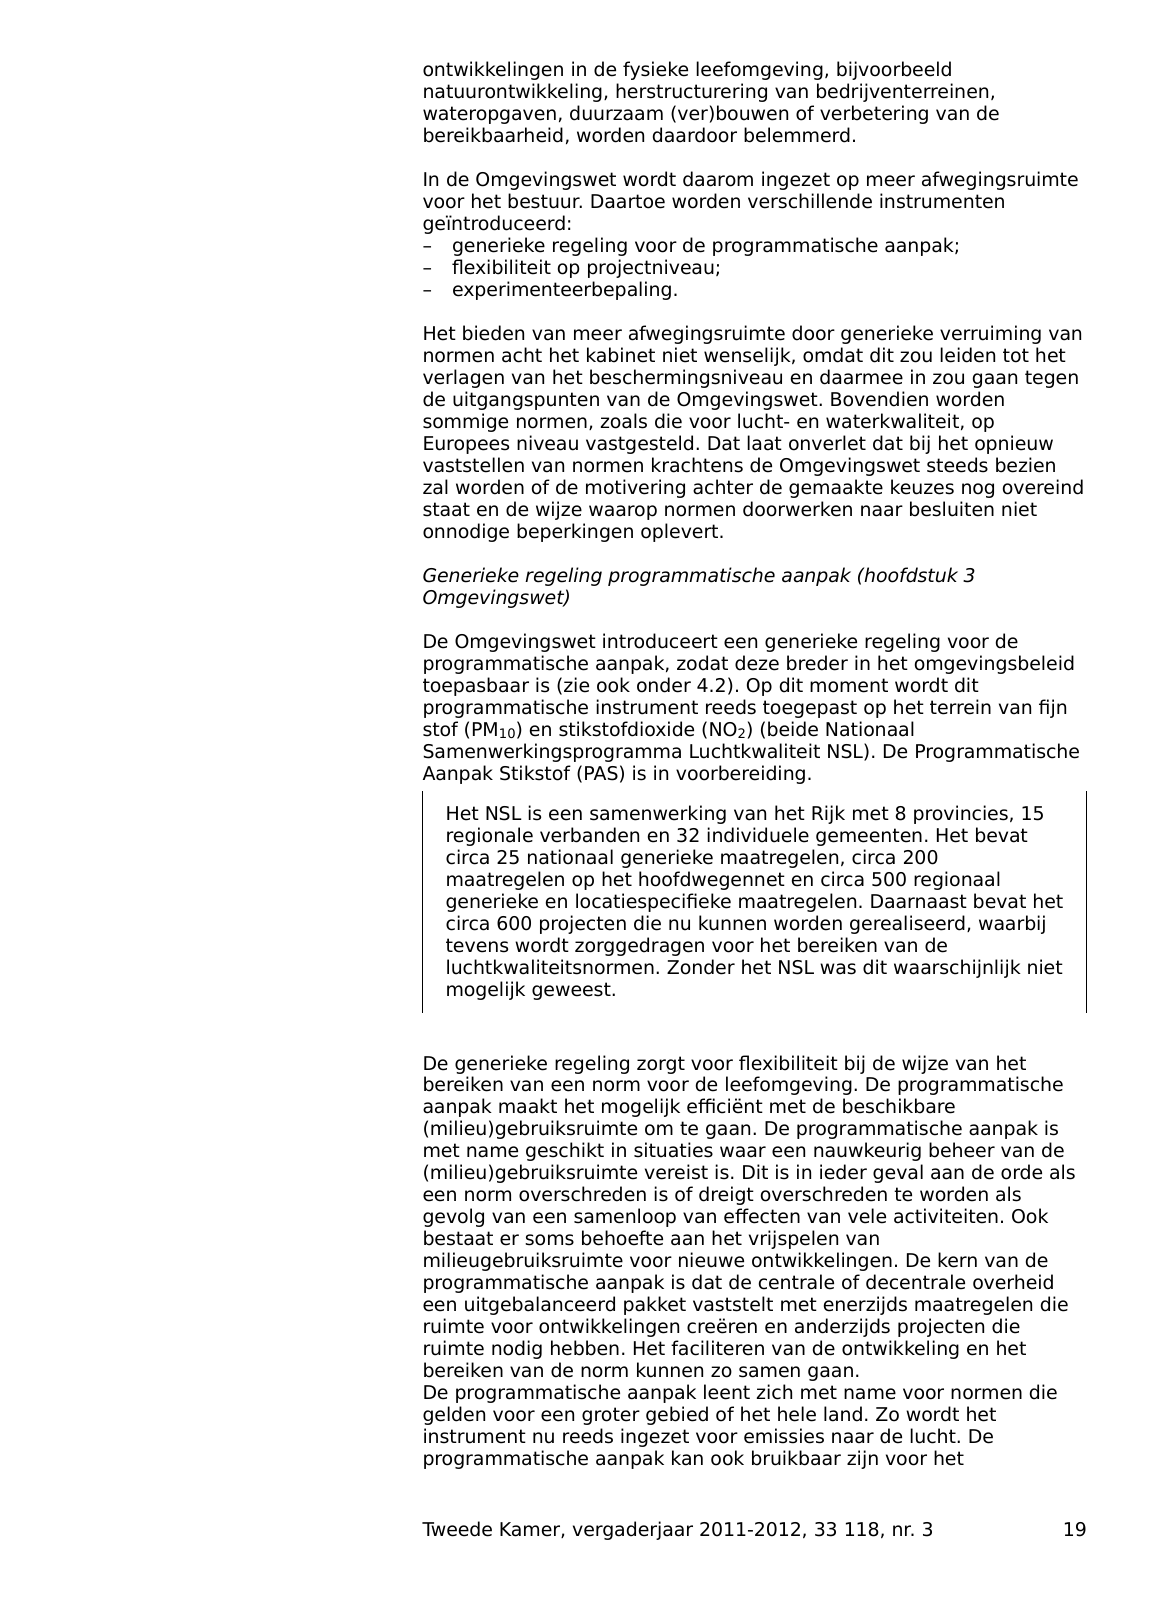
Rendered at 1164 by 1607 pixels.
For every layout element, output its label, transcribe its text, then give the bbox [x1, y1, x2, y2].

text De Omgevingswet introduceert een generieke regeling voor de programmatische aanpak, zodat deze breder in het omgevingsbeleid toepasbaar is (zie ook onder 4.2). Op dit moment wordt dit programmatische instrument reeds toegepast op het terrein van fijn stof (PM10) en stikstofdioxide (NO2) (beide Nationaal Samenwerkingsprogramma Luchtkwaliteit NSL). De Programmatische Aanpak Stikstof (PAS) is in voorbereiding. [422, 631, 1087, 785]
text – generieke regeling voor de programmatische aanpak; [422, 235, 1087, 257]
table_header Het NSL is een samenwerking van het Rijk met 8 provincies, 15 regionale verbanden en 32 individuele gemeenten. Het bevat circa 25 nationaal generieke maatregelen, circa 200 maatregelen op het hoofdwegennet en circa 500 regionaal generieke en locatiespecifieke maatregelen. Daarnaast bevat het circa 600 projecten die nu kunnen worden gerealiseerd, waarbij tevens wordt zorggedragen voor het bereiken van de luchtkwaliteitsnormen. Zonder het NSL was dit waarschijnlijk niet mogelijk geweest. [423, 791, 1086, 1012]
text De programmatische aanpak leent zich met name voor normen die gelden voor een groter gebied of het hele land. Zo wordt het instrument nu reeds ingezet voor emissies naar de lucht. De programmatische aanpak kan ook bruikbaar zijn voor het [422, 1382, 1087, 1470]
text – flexibiliteit op projectniveau; [422, 257, 1087, 279]
text Het bieden van meer afwegingsruimte door generieke verruiming van normen acht het kabinet niet wenselijk, omdat dit zou leiden tot het verlagen van het beschermingsniveau en daarmee in zou gaan tegen de uitgangspunten van de Omgevingswet. Bovendien worden sommige normen, zoals die voor lucht- en waterkwaliteit, op Europees niveau vastgesteld. Dat laat onverlet dat bij het opnieuw vaststellen van normen krachtens de Omgevingswet steeds bezien zal worden of de motivering achter de gemaakte keuzes nog overeind staat en de wijze waarop normen doorwerken naar besluiten niet onnodige beperkingen oplevert. [422, 323, 1087, 543]
text In de Omgevingswet wordt daarom ingezet op meer afwegingsruimte voor het bestuur. Daartoe worden verschillende instrumenten geïntroduceerd: [422, 169, 1087, 235]
text – experimenteerbepaling. [422, 279, 1087, 301]
subtitle Generieke regeling programmatische aanpak (hoofdstuk 3 Omgevingswet) [422, 565, 1087, 609]
text ontwikkelingen in de fysieke leefomgeving, bijvoorbeeld natuurontwikkeling, herstructurering van bedrijventerreinen, wateropgaven, duurzaam (ver)bouwen of verbetering van de bereikbaarheid, worden daardoor belemmerd. [422, 59, 1087, 147]
text De generieke regeling zorgt voor flexibiliteit bij de wijze van het bereiken van een norm voor de leefomgeving. De programmatische aanpak maakt het mogelijk efficiënt met de beschikbare (milieu)gebruiksruimte om te gaan. De programmatische aanpak is met name geschikt in situaties waar een nauwkeurig beheer van de (milieu)gebruiksruimte vereist is. Dit is in ieder geval aan de orde als een norm overschreden is of dreigt overschreden te worden als gevolg van een samenloop van effecten van vele activiteiten. Ook bestaat er soms behoefte aan het vrijspelen van milieugebruiksruimte voor nieuwe ontwikkelingen. De kern van de programmatische aanpak is dat de centrale of decentrale overheid een uitgebalanceerd pakket vaststelt met enerzijds maatregelen die ruimte voor ontwikkelingen creëren en anderzijds projecten die ruimte nodig hebben. Het faciliteren van de ontwikkeling en het bereiken van de norm kunnen zo samen gaan. [422, 1052, 1087, 1382]
